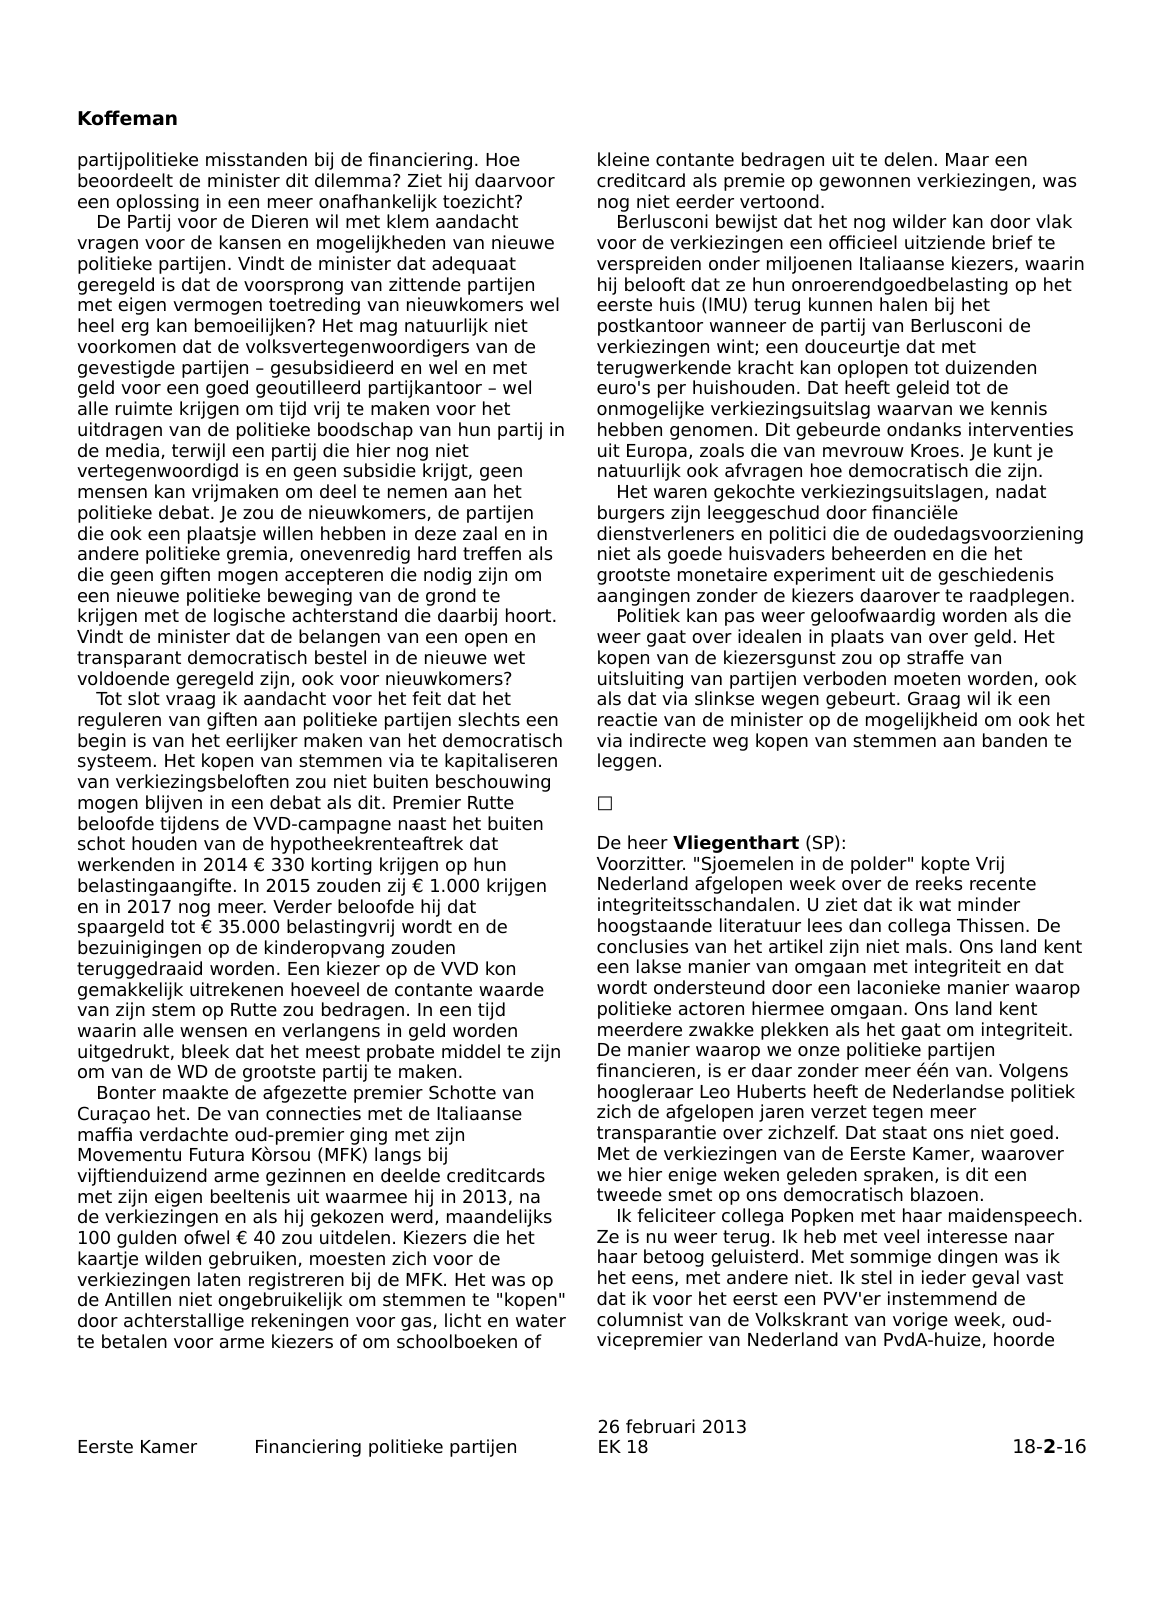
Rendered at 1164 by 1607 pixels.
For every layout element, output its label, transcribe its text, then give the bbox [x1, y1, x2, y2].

text Voorzitter. "Sjoemelen in de polder" kopte Vrij Nederland afgelopen week over de reeks recente integriteitsschandalen. U ziet dat ik wat minder hoogstaande literatuur lees dan collega Thissen. De conclusies van het artikel zijn niet mals. Ons land kent een lakse manier van omgaan met integriteit en dat wordt ondersteund door een laconieke manier waarop politieke actoren hiermee omgaan. Ons land kent meerdere zwakke plekken als het gaat om integriteit. De manier waarop we onze politieke partijen financieren, is er daar zonder meer één van. Volgens hoogleraar Leo Huberts heeft de Nederlandse politiek zich de afgelopen jaren verzet tegen meer transparantie over zichzelf. Dat staat ons niet goed. Met de verkiezingen van de Eerste Kamer, waarover we hier enige weken geleden spraken, is dit een tweede smet op ons democratisch blazoen. [596, 853, 1087, 1206]
text Berlusconi bewijst dat het nog wilder kan door vlak voor de verkiezingen een officieel uitziende brief te verspreiden onder miljoenen Italiaanse kiezers, waarin hij belooft dat ze hun onroerendgoedbelasting op het eerste huis (lMU) terug kunnen halen bij het postkantoor wanneer de partij van Berlusconi de verkiezingen wint; een douceurtje dat met terugwerkende kracht kan oplopen tot duizenden euro's per huishouden. Dat heeft geleid tot de onmogelijke verkiezingsuitslag waarvan we kennis hebben genomen. Dit gebeurde ondanks interventies uit Europa, zoals die van mevrouw Kroes. Je kunt je natuurlijk ook afvragen hoe democratisch die zijn. [596, 212, 1087, 482]
text Politiek kan pas weer geloofwaardig worden als die weer gaat over idealen in plaats van over geld. Het kopen van de kiezersgunst zou op straffe van uitsluiting van partijen verboden moeten worden, ook als dat via slinkse wegen gebeurt. Graag wil ik een reactie van de minister op de mogelijkheid om ook het via indirecte weg kopen van stemmen aan banden te leggen. [596, 606, 1087, 772]
text Het waren gekochte verkiezingsuitslagen, nadat burgers zijn leeggeschud door financiële dienstverleners en politici die de oudedagsvoorziening niet als goede huisvaders beheerden en die het grootste monetaire experiment uit de geschiedenis aangingen zonder de kiezers daarover te raadplegen. [596, 482, 1087, 606]
text Bonter maakte de afgezette premier Schotte van Curaçao het. De van connecties met de Italiaanse maffia verdachte oud-premier ging met zijn Movementu Futura Kòrsou (MFK) langs bij vijftienduizend arme gezinnen en deelde creditcards met zijn eigen beeltenis uit waarmee hij in 2013, na de verkiezingen en als hij gekozen werd, maandelijks 100 gulden ofwel € 40 zou uitdelen. Kiezers die het kaartje wilden gebruiken, moesten zich voor de verkiezingen laten registreren bij de MFK. Het was op de Antillen niet ongebruikelijk om stemmen te "kopen" door achterstallige rekeningen voor gas, licht en water te betalen voor arme kiezers of om schoolboeken of [77, 1083, 567, 1352]
text kleine contante bedragen uit te delen. Maar een creditcard als premie op gewonnen verkiezingen, was nog niet eerder vertoond. [596, 150, 1087, 212]
text partijpolitieke misstanden bij de financiering. Hoe beoordeelt de minister dit dilemma? Ziet hij daarvoor een oplossing in een meer onafhankelijk toezicht? [77, 150, 567, 212]
text Ik feliciteer collega Popken met haar maidenspeech. Ze is nu weer terug. Ik heb met veel interesse naar haar betoog geluisterd. Met sommige dingen was ik het eens, met andere niet. Ik stel in ieder geval vast dat ik voor het eerst een PVV'er instemmend de columnist van de Volkskrant van vorige week, oud-vicepremier van Nederland van PvdA-huize, hoorde [596, 1206, 1087, 1351]
text De heer Vliegenthart (SP): [596, 833, 1087, 853]
text □ [596, 792, 1087, 813]
text De Partij voor de Dieren wil met klem aandacht vragen voor de kansen en mogelijkheden van nieuwe politieke partijen. Vindt de minister dat adequaat geregeld is dat de voorsprong van zittende partijen met eigen vermogen toetreding van nieuwkomers wel heel erg kan bemoeilijken? Het mag natuurlijk niet voorkomen dat de volksvertegenwoordigers van de gevestigde partijen – gesubsidieerd en wel en met geld voor een goed geoutilleerd partijkantoor – wel alle ruimte krijgen om tijd vrij te maken voor het uitdragen van de politieke boodschap van hun partij in de media, terwijl een partij die hier nog niet vertegenwoordigd is en geen subsidie krijgt, geen mensen kan vrijmaken om deel te nemen aan het politieke debat. Je zou de nieuwkomers, de partijen die ook een plaatsje willen hebben in deze zaal en in andere politieke gremia, onevenredig hard treffen als die geen giften mogen accepteren die nodig zijn om een nieuwe politieke beweging van de grond te krijgen met de logische achterstand die daarbij hoort. Vindt de minister dat de belangen van een open en transparant democratisch bestel in de nieuwe wet voldoende geregeld zijn, ook voor nieuwkomers? [77, 212, 567, 689]
text Tot slot vraag ik aandacht voor het feit dat het reguleren van giften aan politieke partijen slechts een begin is van het eerlijker maken van het democratisch systeem. Het kopen van stemmen via te kapitaliseren van verkiezingsbeloften zou niet buiten beschouwing mogen blijven in een debat als dit. Premier Rutte beloofde tijdens de VVD-campagne naast het buiten schot houden van de hypotheekrenteaftrek dat werkenden in 2014 € 330 korting krijgen op hun belastingaangifte. In 2015 zouden zij € 1.000 krijgen en in 2017 nog meer. Verder beloofde hij dat spaargeld tot € 35.000 belastingvrij wordt en de bezuinigingen op de kinderopvang zouden teruggedraaid worden. Een kiezer op de VVD kon gemakkelijk uitrekenen hoeveel de contante waarde van zijn stem op Rutte zou bedragen. In een tijd waarin alle wensen en verlangens in geld worden uitgedrukt, bleek dat het meest probate middel te zijn om van de WD de grootste partij te maken. [77, 689, 567, 1083]
